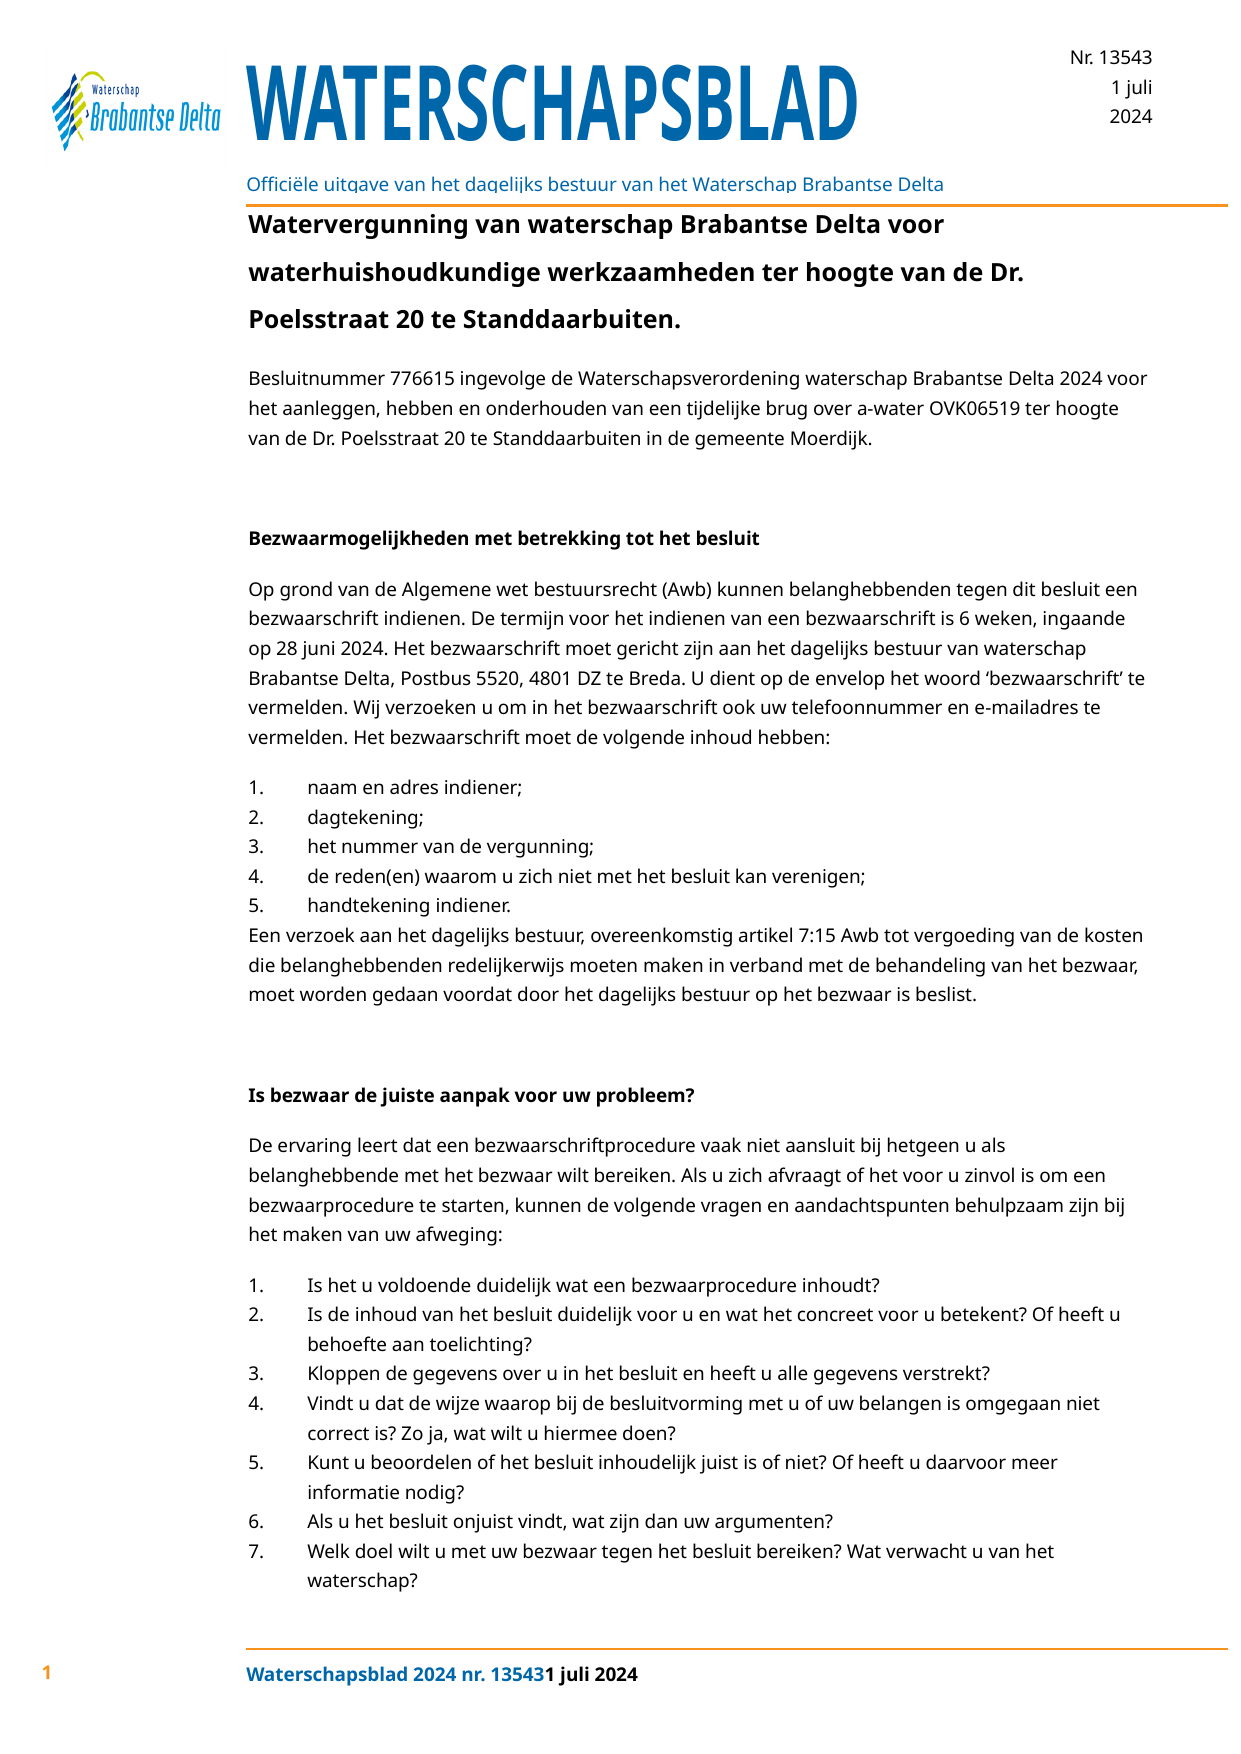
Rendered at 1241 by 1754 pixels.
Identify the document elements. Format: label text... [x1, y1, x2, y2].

list dagtekening; [248, 804, 1152, 829]
list Is de inhoud van het besluit duidelijk voor u en wat het concreet voor u betekent? Of heeft u behoefte aan toelichting? [248, 1301, 1152, 1357]
list Als u het besluit onjuist vindt, wat zijn dan uw argumenten? [248, 1508, 1152, 1534]
text Watervergunning van waterschap Brabantse Delta voor waterhuishoudkundige werkzaamheden ter hoogte van de Dr. Poelsstraat 20 te Standdaarbuiten. [248, 207, 1152, 336]
text Een verzoek aan het dagelijks bestuur, overeenkomstig artikel 7:15 Awb tot vergoeding van de kosten die belanghebbenden redelijkerwijs moeten maken in verband met de behandeling van het bezwaar, moet worden gedaan voordat door het dagelijks bestuur op het bezwaar is beslist. [248, 922, 1152, 1007]
list het nummer van de vergunning; [248, 833, 1152, 859]
list naam en adres indiener; [248, 774, 1152, 800]
list Welk doel wilt u met uw bezwaar tegen het besluit bereiken? Wat verwacht u van het waterschap? [248, 1538, 1152, 1593]
text Op grond van de Algemene wet bestuursrecht (Awb) kunnen belanghebbenden tegen dit besluit een bezwaarschrift indienen. De termijn voor het indienen van een bezwaarschrift is 6 weken, ingaande op 28 juni 2024. Het bezwaarschrift moet gericht zijn aan het dagelijks bestuur van waterschap Brabantse Delta, Postbus 5520, 4801 DZ te Breda. U dient op de envelop het woord ‘bezwaarschrift’ te vermelden. Wij verzoeken u om in het bezwaarschrift ook uw telefoonnummer en e‑mailadres te vermelden. Het bezwaarschrift moet de volgende inhoud hebben: [248, 576, 1152, 749]
list Is het u voldoende duidelijk wat een bezwaarprocedure inhoudt? [248, 1272, 1152, 1297]
text Bezwaarmogelijkheden met betrekking tot het besluit [248, 526, 1152, 551]
list Kunt u beoordelen of het besluit inhoudelijk juist is of niet? Of heeft u daarvoor meer informatie nodig? [248, 1449, 1152, 1504]
list Vindt u dat de wijze waarop bij de besluitvorming met u of uw belangen is omgegaan niet correct is? Zo ja, wat wilt u hiermee doen? [248, 1390, 1152, 1445]
list handtekening indiener. [248, 893, 1152, 918]
list de reden(en) waarom u zich niet met het besluit kan verenigen; [248, 863, 1152, 889]
text Besluitnummer 776615 ingevolge de Waterschapsverordening waterschap Brabantse Delta 2024 voor het aanleggen, hebben en onderhouden van een tijdelijke brug over a-water OVK06519 ter hoogte van de Dr. Poelsstraat 20 te Standdaarbuiten in de gemeente Moerdijk. [248, 366, 1152, 450]
text Is bezwaar de juiste aanpak voor uw probleem? [248, 1082, 1152, 1108]
picture [41, 47, 231, 172]
text De ervaring leert dat een bezwaarschriftprocedure vaak niet aansluit bij hetgeen u als belanghebbende met het bezwaar wilt bereiken. Als u zich afvraagt of het voor u zinvol is om een bezwaarprocedure te starten, kunnen de volgende vragen en aandachtspunten behulpzaam zijn bij het maken van uw afweging: [248, 1133, 1152, 1247]
list Kloppen de gegevens over u in het besluit en heeft u alle gegevens verstrekt? [248, 1361, 1152, 1386]
